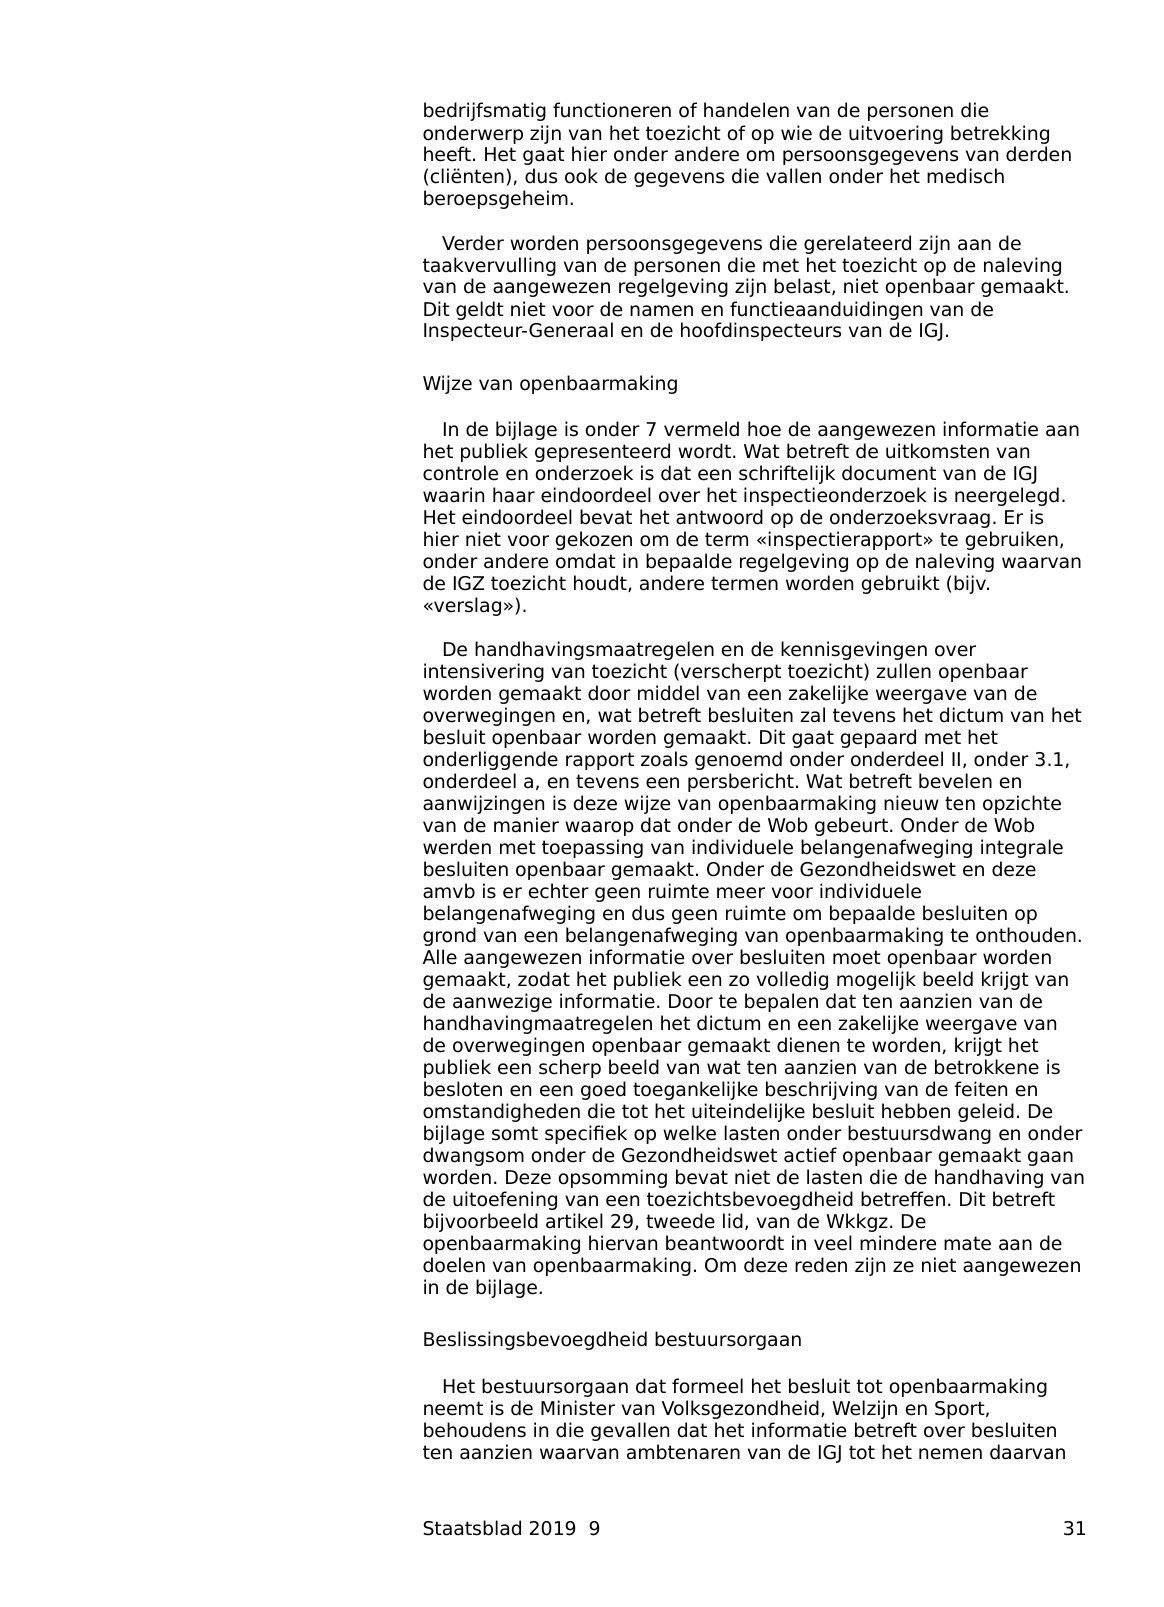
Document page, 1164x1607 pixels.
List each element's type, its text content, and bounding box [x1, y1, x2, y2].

text Het bestuursorgaan dat formeel het besluit tot openbaarmaking neemt is de Minister van Volksgezondheid, Welzijn en Sport, behoudens in die gevallen dat het informatie betreft over besluiten ten aanzien waarvan ambtenaren van de IGJ tot het nemen daarvan [422, 1376, 1087, 1464]
subtitle Wijze van openbaarmaking [422, 372, 1087, 394]
subtitle Beslissingsbevoegdheid bestuursorgaan [422, 1329, 1087, 1351]
text De handhavingsmaatregelen en de kennisgevingen over intensivering van toezicht (verscherpt toezicht) zullen openbaar worden gemaakt door middel van een zakelijke weergave van de overwegingen en, wat betreft besluiten zal tevens het dictum van het besluit openbaar worden gemaakt. Dit gaat gepaard met het onderliggende rapport zoals genoemd onder onderdeel II, onder 3.1, onderdeel a, en tevens een persbericht. Wat betreft bevelen en aanwijzingen is deze wijze van openbaarmaking nieuw ten opzichte van de manier waarop dat onder de Wob gebeurt. Onder de Wob werden met toepassing van individuele belangenafweging integrale besluiten openbaar gemaakt. Onder de Gezondheidswet en deze amvb is er echter geen ruimte meer voor individuele belangenafweging en dus geen ruimte om bepaalde besluiten op grond van een belangenafweging van openbaarmaking te onthouden. Alle aangewezen informatie over besluiten moet openbaar worden gemaakt, zodat het publiek een zo volledig mogelijk beeld krijgt van de aanwezige informatie. Door te bepalen dat ten aanzien van de handhavingmaatregelen het dictum en een zakelijke weergave van de overwegingen openbaar gemaakt dienen te worden, krijgt het publiek een scherp beeld van wat ten aanzien van de betrokkene is besloten en een goed toegankelijke beschrijving van de feiten en omstandigheden die tot het uiteindelijke besluit hebben geleid. De bijlage somt specifiek op welke lasten onder bestuursdwang en onder dwangsom onder de Gezondheidswet actief openbaar gemaakt gaan worden. Deze opsomming bevat niet de lasten die de handhaving van de uitoefening van een toezichtsbevoegdheid betreffen. Dit betreft bijvoorbeeld artikel 29, tweede lid, van de Wkkgz. De openbaarmaking hiervan beantwoordt in veel mindere mate aan de doelen van openbaarmaking. Om deze reden zijn ze niet aangewezen in de bijlage. [422, 639, 1087, 1299]
text In de bijlage is onder 7 vermeld hoe de aangewezen informatie aan het publiek gepresenteerd wordt. Wat betreft de uitkomsten van controle en onderzoek is dat een schriftelijk document van de IGJ waarin haar eindoordeel over het inspectieonderzoek is neergelegd. Het eindoordeel bevat het antwoord op de onderzoeksvraag. Er is hier niet voor gekozen om de term «inspectierapport» te gebruiken, onder andere omdat in bepaalde regelgeving op de naleving waarvan de IGZ toezicht houdt, andere termen worden gebruikt (bijv. «verslag»). [422, 419, 1087, 617]
text bedrijfsmatig functioneren of handelen van de personen die onderwerp zijn van het toezicht of op wie de uitvoering betrekking heeft. Het gaat hier onder andere om persoonsgegevens van derden (cliënten), dus ook de gegevens die vallen onder het medisch beroepsgeheim. [422, 100, 1087, 210]
text Verder worden persoonsgegevens die gerelateerd zijn aan de taakvervulling van de personen die met het toezicht op de naleving van de aangewezen regelgeving zijn belast, niet openbaar gemaakt. Dit geldt niet voor de namen en functieaanduidingen van de Inspecteur-Generaal en de hoofdinspecteurs van de IGJ. [422, 232, 1087, 342]
